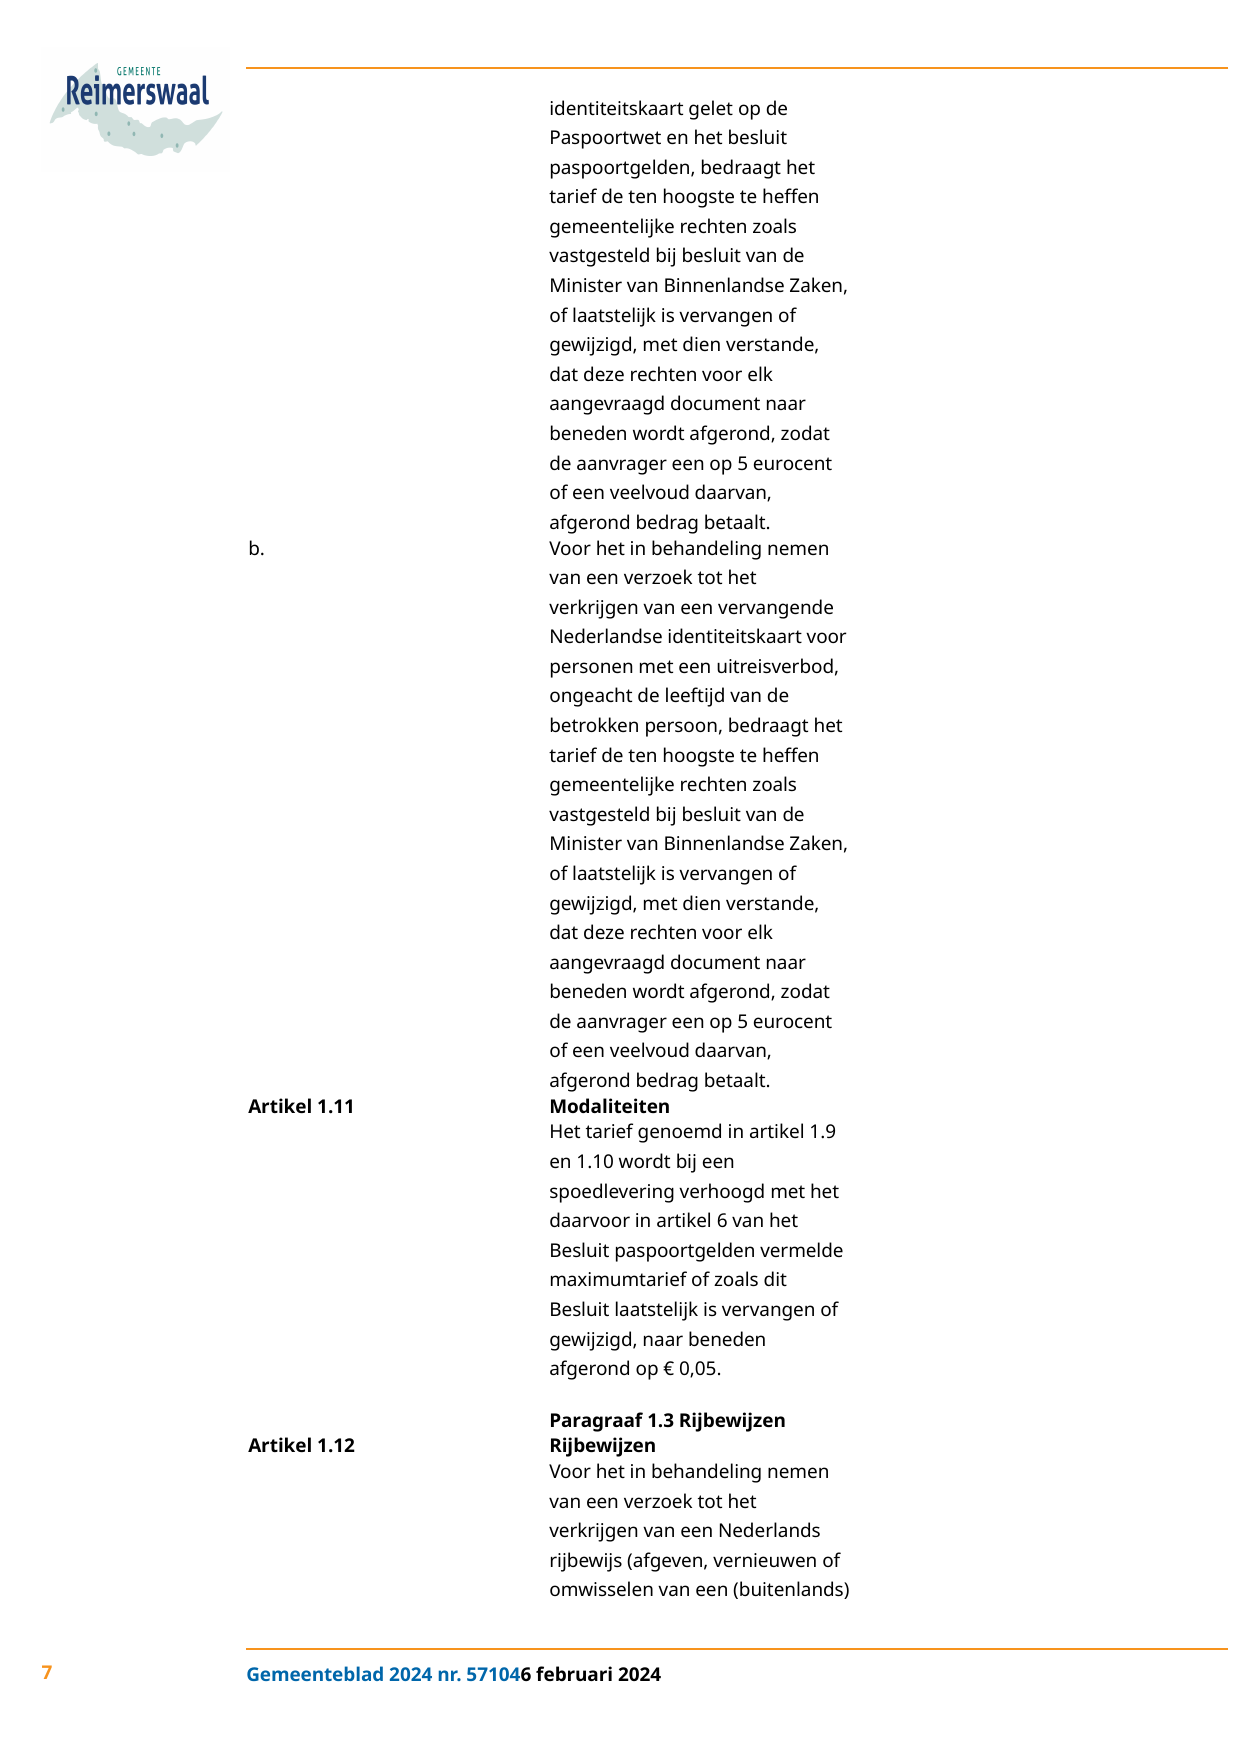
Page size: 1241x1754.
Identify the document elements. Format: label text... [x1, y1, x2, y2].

table_cell [850, 1381, 1152, 1407]
table_cell Artikel 1.11 [248, 1093, 549, 1119]
table_cell b. [248, 535, 549, 1093]
table_cell [850, 1458, 1152, 1602]
table_cell [248, 1119, 549, 1381]
table_cell Het tarief genoemd in artikel 1.9 en 1.10 wordt bij een spoedlevering verhoogd met het daarvoor in artikel 6 van het Besluit paspoortgelden vermelde maximumtarief of zoals dit Besluit laatstelijk is vervangen of gewijzigd, naar beneden afgerond op € 0,05. [549, 1119, 850, 1381]
table_cell Modaliteiten [549, 1093, 850, 1119]
table_cell [549, 1381, 850, 1407]
table_cell [850, 95, 1152, 535]
table_cell [850, 535, 1152, 1093]
table_cell [248, 95, 549, 535]
table_cell [850, 1433, 1152, 1458]
table_cell Paragraaf 1.3 Rijbewijzen [549, 1407, 850, 1432]
table_cell [850, 1407, 1152, 1432]
table_cell [850, 1093, 1152, 1119]
table_cell [248, 1458, 549, 1602]
table_cell identiteitskaart gelet op de Paspoortwet en het besluit paspoortgelden, bedraagt het tarief de ten hoogste te heffen gemeentelijke rechten zoals vastgesteld bij besluit van de Minister van Binnenlandse Zaken, of laatstelijk is vervangen of gewijzigd, met dien verstande, dat deze rechten voor elk aangevraagd document naar beneden wordt afgerond, zodat de aanvrager een op 5 eurocent of een veelvoud daarvan, afgerond bedrag betaalt. [549, 95, 850, 535]
table_cell Artikel 1.12 [248, 1433, 549, 1458]
table_cell [248, 1407, 549, 1432]
table_cell [248, 1381, 549, 1407]
picture [41, 47, 231, 172]
table_cell Voor het in behandeling nemen van een verzoek tot het verkrijgen van een vervangende Nederlandse identiteitskaart voor personen met een uitreisverbod, ongeacht de leeftijd van de betrokken persoon, bedraagt het tarief de ten hoogste te heffen gemeentelijke rechten zoals vastgesteld bij besluit van de Minister van Binnenlandse Zaken, of laatstelijk is vervangen of gewijzigd, met dien verstande, dat deze rechten voor elk aangevraagd document naar beneden wordt afgerond, zodat de aanvrager een op 5 eurocent of een veelvoud daarvan, afgerond bedrag betaalt. [549, 535, 850, 1093]
table_cell Voor het in behandeling nemen van een verzoek tot het verkrijgen van een Nederlands rijbewijs (afgeven, vernieuwen of omwisselen van een (buitenlands) [549, 1458, 850, 1602]
table_cell [850, 1119, 1152, 1381]
table_cell Rijbewijzen [549, 1433, 850, 1458]
